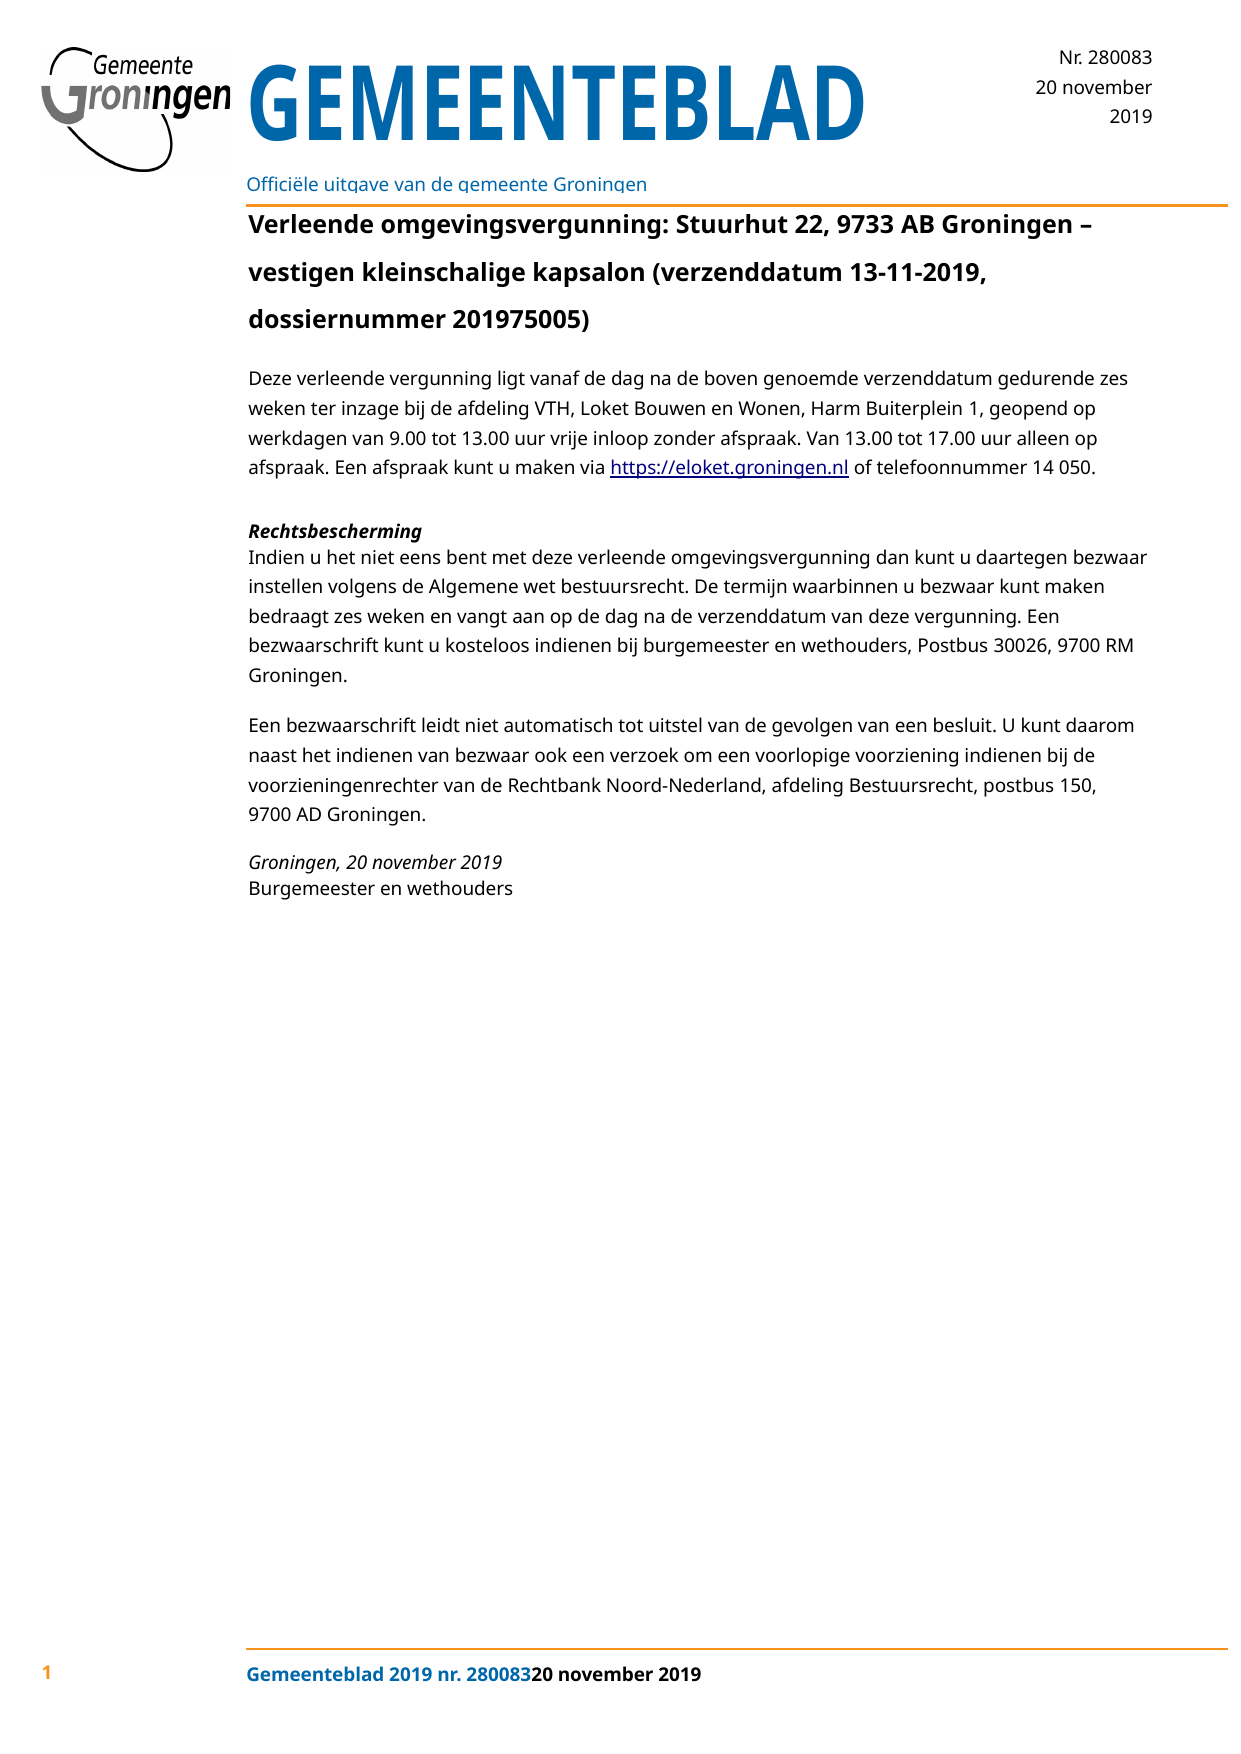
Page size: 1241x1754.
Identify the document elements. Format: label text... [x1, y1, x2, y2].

picture [41, 47, 231, 172]
text Burgemeester en wethouders [248, 875, 1152, 901]
text Indien u het niet eens bent met deze verleende omgevingsvergunning dan kunt u daartegen bezwaar instellen volgens de Algemene wet bestuursrecht. De termijn waarbinnen u bezwaar kunt maken bedraagt zes weken en vangt aan op de dag na de verzenddatum van deze vergunning. Een bezwaarschrift kunt u kosteloos indienen bij burgemeester en wethouders, Postbus 30026, 9700 RM Groningen. [248, 544, 1152, 688]
text Deze verleende vergunning ligt vanaf de dag na de boven genoemde verzenddatum gedurende zes weken ter inzage bij de afdeling VTH, Loket Bouwen en Wonen, Harm Buiterplein 1, geopend op werkdagen van 9.00 tot 13.00 uur vrije inloop zonder afspraak. Van 13.00 tot 17.00 uur alleen op afspraak. Een afspraak kunt u maken via https://eloket.groningen.nl of telefoonnummer 14 050. [248, 366, 1152, 480]
text Rechtsbescherming [248, 518, 1152, 544]
text Een bezwaarschrift leidt niet automatisch tot uitstel van de gevolgen van een besluit. U kunt daarom naast het indienen van bezwaar ook een verzoek om een voorlopige voorziening indienen bij de voorzieningenrechter van de Rechtbank Noord-Nederland, afdeling Bestuursrecht, postbus 150, 9700 AD Groningen. [248, 713, 1152, 827]
text Verleende omgevingsvergunning: Stuurhut 22, 9733 AB Groningen – vestigen kleinschalige kapsalon (verzenddatum 13-11-2019, dossiernummer 201975005) [248, 207, 1152, 336]
text Groningen, 20 november 2019 [248, 849, 1152, 875]
